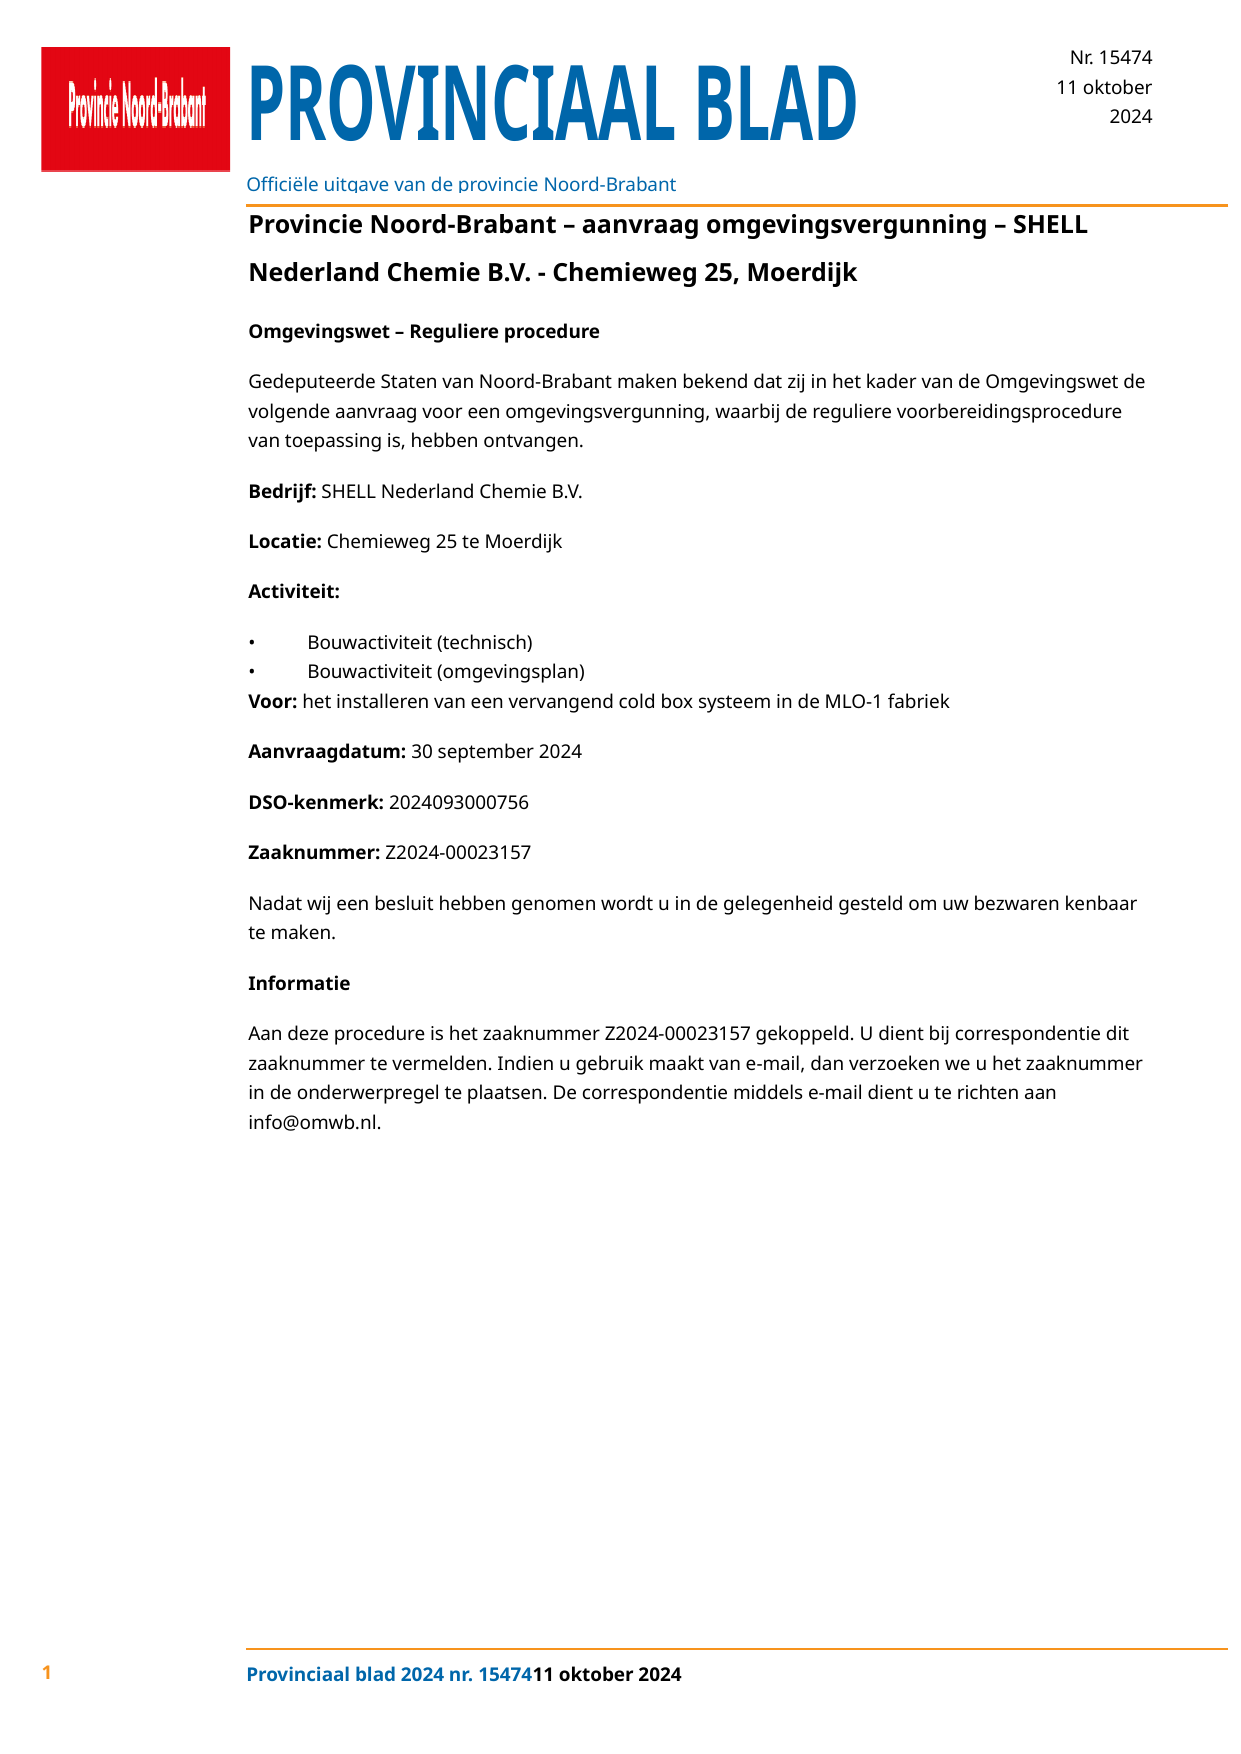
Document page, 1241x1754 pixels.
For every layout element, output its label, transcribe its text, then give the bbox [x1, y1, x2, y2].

text DSO-kenmerk: 2024093000756 [248, 789, 1152, 815]
text Locatie: Chemieweg 25 te Moerdijk [248, 528, 1152, 554]
text Bedrijf: SHELL Nederland Chemie B.V. [248, 478, 1152, 504]
list Bouwactiviteit (technisch) [248, 629, 1152, 655]
text Informatie [248, 970, 1152, 996]
text Voor: het installeren van een vervangend cold box systeem in de MLO-1 fabriek [248, 688, 1152, 714]
text Nadat wij een besluit hebben genomen wordt u in de gelegenheid gesteld om uw bezwaren kenbaar te maken. [248, 890, 1152, 945]
text Provincie Noord-Brabant – aanvraag omgevingsvergunning – SHELL Nederland Chemie B.V. - Chemieweg 25, Moerdijk [248, 207, 1152, 288]
list Bouwactiviteit (omgevingsplan) [248, 659, 1152, 684]
picture [41, 47, 231, 172]
text Aanvraagdatum: 30 september 2024 [248, 739, 1152, 764]
text Zaaknummer: Z2024-00023157 [248, 839, 1152, 865]
text Gedeputeerde Staten van Noord-Brabant maken bekend dat zij in het kader van de Omgevingswet de volgende aanvraag voor een omgevingsvergunning, waarbij de reguliere voorbereidingsprocedure van toepassing is, hebben ontvangen. [248, 368, 1152, 453]
text Aan deze procedure is het zaaknummer Z2024-00023157 gekoppeld. U dient bij correspondentie dit zaaknummer te vermelden. Indien u gebruik maakt van e-mail, dan verzoeken we u het zaaknummer in de onderwerpregel te plaatsen. De correspondentie middels e-mail dient u te richten aan info@omwb.nl. [248, 1020, 1152, 1135]
text Omgevingswet – Reguliere procedure [248, 318, 1152, 344]
text Activiteit: [248, 579, 1152, 604]
